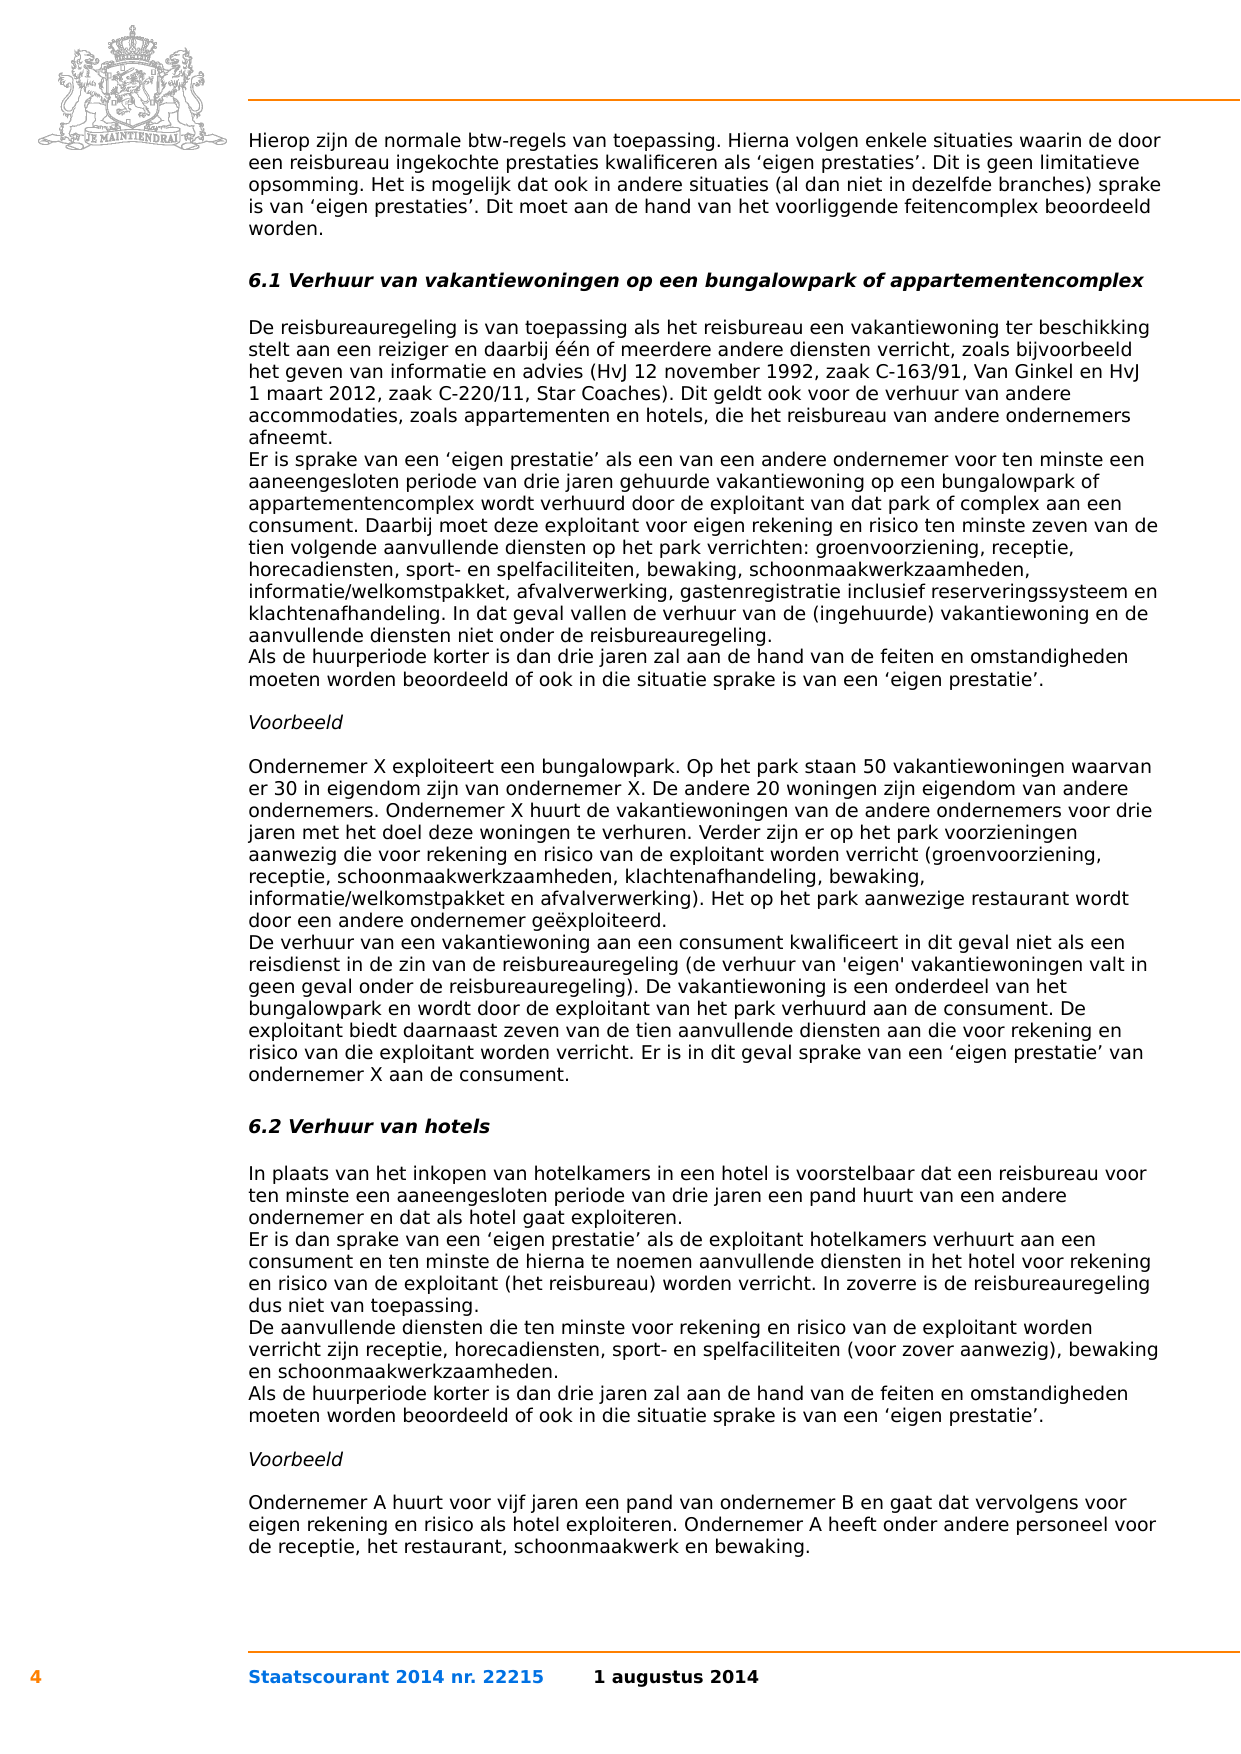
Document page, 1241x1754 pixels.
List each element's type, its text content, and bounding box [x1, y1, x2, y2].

text De reisbureauregeling is van toepassing als het reisbureau een vakantiewoning ter beschikking stelt aan een reiziger en daarbij één of meerdere andere diensten verricht, zoals bijvoorbeeld het geven van informatie en advies (HvJ 12 november 1992, zaak C-163/91, Van Ginkel en HvJ 1 maart 2012, zaak C-220/11, Star Coaches). Dit geldt ook voor de verhuur van andere accommodaties, zoals appartementen en hotels, die het reisbureau van andere ondernemers afneemt. [248, 317, 1163, 449]
text Ondernemer A huurt voor vijf jaren een pand van ondernemer B en gaat dat vervolgens voor eigen rekening en risico als hotel exploiteren. Ondernemer A heeft onder andere personeel voor de receptie, het restaurant, schoonmaakwerk en bewaking. [248, 1492, 1163, 1558]
subtitle 6.1 Verhuur van vakantiewoningen op een bungalowpark of appartementencomplex [248, 270, 1163, 292]
subtitle Voorbeeld [248, 1448, 1163, 1470]
text In plaats van het inkopen van hotelkamers in een hotel is voorstelbaar dat een reisbureau voor ten minste een aaneengesloten periode van drie jaren een pand huurt van een andere ondernemer en dat als hotel gaat exploiteren. [248, 1163, 1163, 1229]
text Er is dan sprake van een ‘eigen prestatie’ als de exploitant hotelkamers verhuurt aan een consument en ten minste de hierna te noemen aanvullende diensten in het hotel voor rekening en risico van de exploitant (het reisbureau) worden verricht. In zoverre is de reisbureauregeling dus niet van toepassing. [248, 1229, 1163, 1317]
text Er is sprake van een ‘eigen prestatie’ als een van een andere ondernemer voor ten minste een aaneengesloten periode van drie jaren gehuurde vakantiewoning op een bungalowpark of appartementencomplex wordt verhuurd door de exploitant van dat park of complex aan een consument. Daarbij moet deze exploitant voor eigen rekening en risico ten minste zeven van de tien volgende aanvullende diensten op het park verrichten: groenvoorziening, receptie, horecadiensten, sport- en spelfaciliteiten, bewaking, schoonmaakwerkzaamheden, informatie/welkomstpakket, afvalverwerking, gastenregistratie inclusief reserveringssysteem en klachtenafhandeling. In dat geval vallen de verhuur van de (ingehuurde) vakantiewoning en de aanvullende diensten niet onder de reisbureauregeling. [248, 449, 1163, 646]
text Als de huurperiode korter is dan drie jaren zal aan de hand van de feiten en omstandigheden moeten worden beoordeeld of ook in die situatie sprake is van een ‘eigen prestatie’. [248, 646, 1163, 690]
subtitle 6.2 Verhuur van hotels [248, 1116, 1163, 1138]
subtitle Voorbeeld [248, 712, 1163, 734]
text De verhuur van een vakantiewoning aan een consument kwalificeert in dit geval niet als een reisdienst in de zin van de reisbureauregeling (de verhuur van 'eigen' vakantiewoningen valt in geen geval onder de reisbureauregeling). De vakantiewoning is een onderdeel van het bungalowpark en wordt door de exploitant van het park verhuurd aan de consument. De exploitant biedt daarnaast zeven van de tien aanvullende diensten aan die voor rekening en risico van die exploitant worden verricht. Er is in dit geval sprake van een ‘eigen prestatie’ van ondernemer X aan de consument. [248, 932, 1163, 1086]
picture [38, 25, 227, 150]
text Hierop zijn de normale btw-regels van toepassing. Hierna volgen enkele situaties waarin de door een reisbureau ingekochte prestaties kwalificeren als ‘eigen prestaties’. Dit is geen limitatieve opsomming. Het is mogelijk dat ook in andere situaties (al dan niet in dezelfde branches) sprake is van ‘eigen prestaties’. Dit moet aan de hand van het voorliggende feitencomplex beoordeeld worden. [248, 130, 1163, 240]
text De aanvullende diensten die ten minste voor rekening en risico van de exploitant worden verricht zijn receptie, horecadiensten, sport- en spelfaciliteiten (voor zover aanwezig), bewaking en schoonmaakwerkzaamheden. [248, 1317, 1163, 1383]
text Als de huurperiode korter is dan drie jaren zal aan de hand van de feiten en omstandigheden moeten worden beoordeeld of ook in die situatie sprake is van een ‘eigen prestatie’. [248, 1383, 1163, 1427]
text Ondernemer X exploiteert een bungalowpark. Op het park staan 50 vakantiewoningen waarvan er 30 in eigendom zijn van ondernemer X. De andere 20 woningen zijn eigendom van andere ondernemers. Ondernemer X huurt de vakantiewoningen van de andere ondernemers voor drie jaren met het doel deze woningen te verhuren. Verder zijn er op het park voorzieningen aanwezig die voor rekening en risico van de exploitant worden verricht (groenvoorziening, receptie, schoonmaakwerkzaamheden, klachtenafhandeling, bewaking, informatie/welkomstpakket en afvalverwerking). Het op het park aanwezige restaurant wordt door een andere ondernemer geëxploiteerd. [248, 756, 1163, 932]
